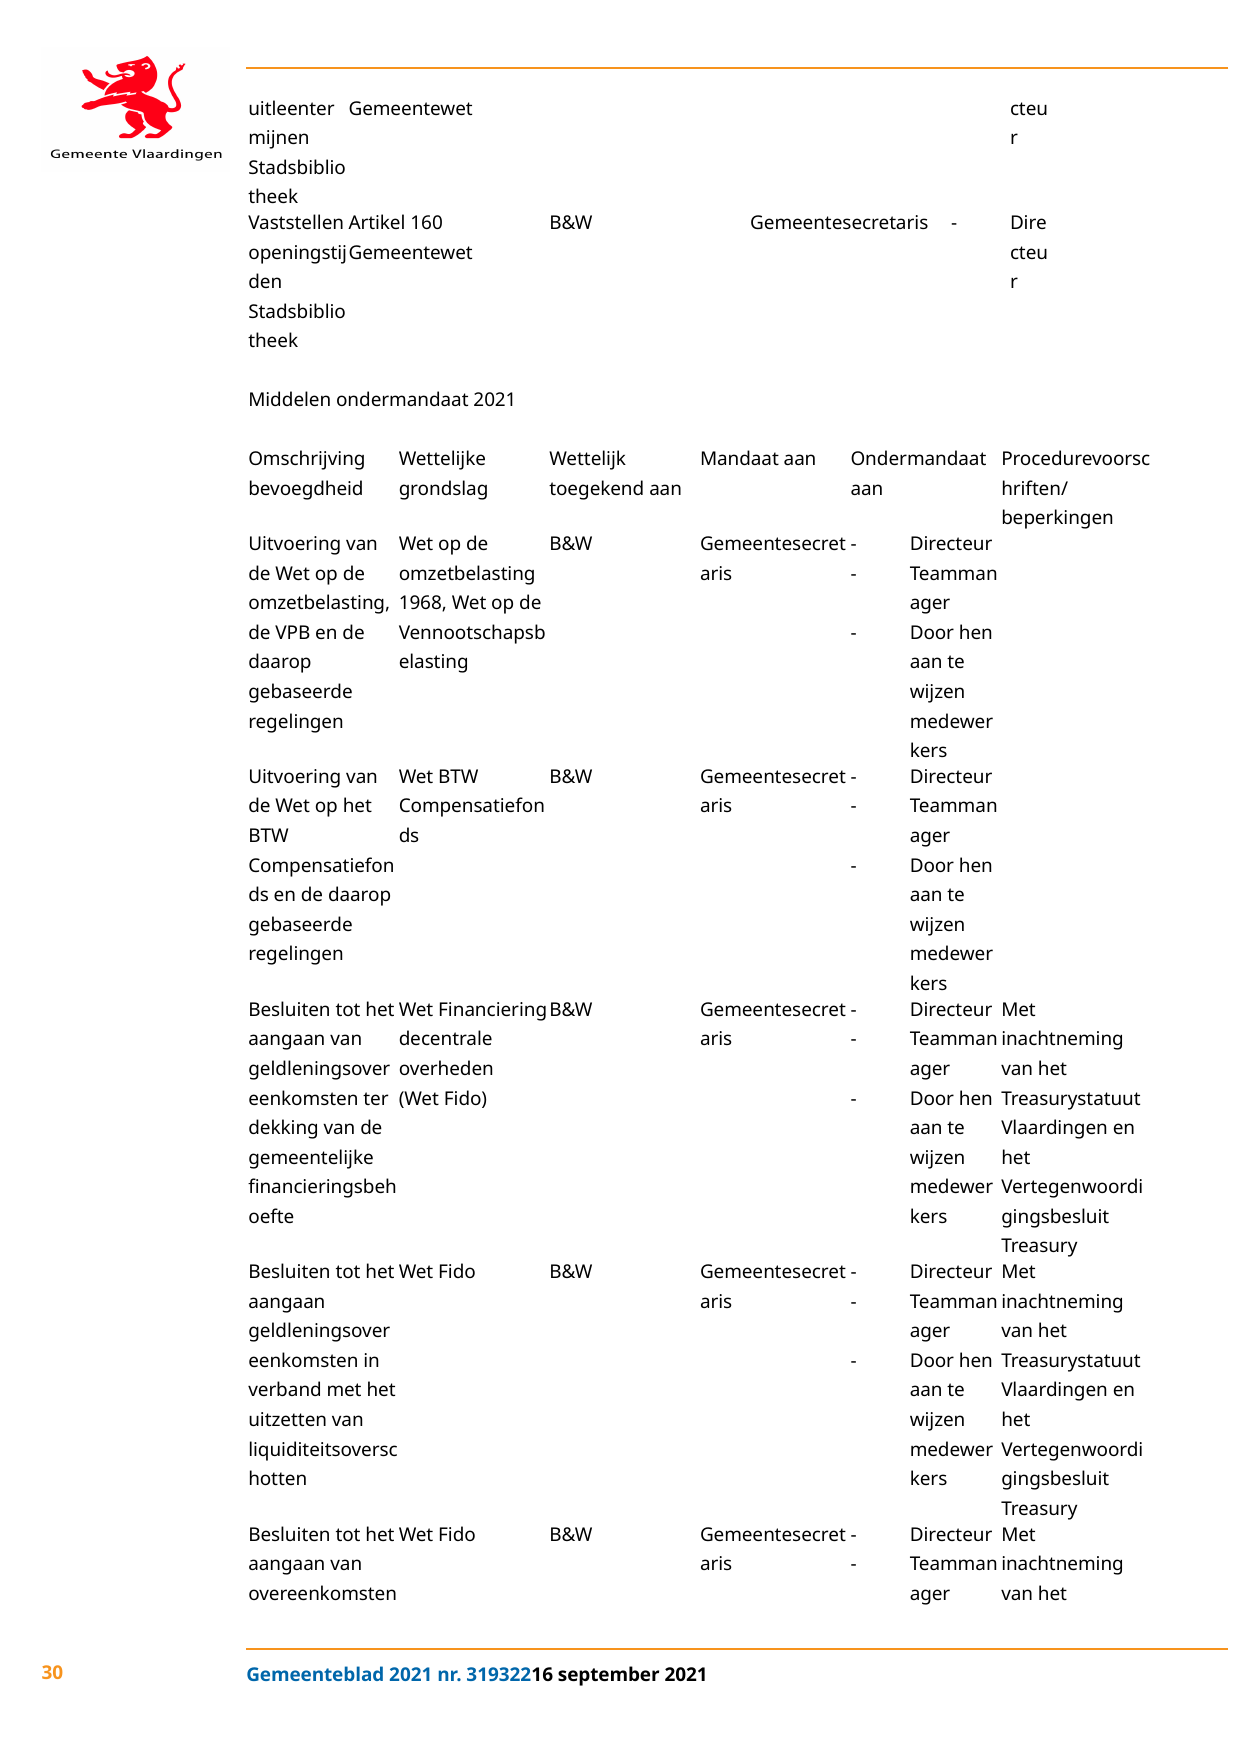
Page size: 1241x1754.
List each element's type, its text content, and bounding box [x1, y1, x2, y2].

table_header Procedurevoorschriften/beperkingen [1001, 445, 1152, 530]
table_cell Met inachtneming van het Treasurystatuut Vlaardingen en het Vertegenwoordigingsbesluit Treasury [1001, 1258, 1152, 1521]
table_cell Uitvoering van de Wet op het BTW Compensatiefonds en de daarop gebaseerde regelingen [248, 763, 398, 996]
table_cell Uitvoering van de Wet op de omzetbelasting, de VPB en de daarop gebaseerde regelingen [248, 530, 398, 763]
table_cell [1051, 95, 1152, 209]
table_cell Gemeentewet [348, 95, 549, 209]
table_cell uitleentermijnen Stadsbibliotheek [248, 95, 348, 209]
table_cell B&W [549, 530, 700, 763]
table_cell B&W [549, 1521, 700, 1606]
table_cell Gemeentesecretaris [750, 209, 951, 353]
table_cell Wet op de omzetbelasting 1968, Wet op de Vennootschapsbelasting [399, 530, 549, 763]
table_cell Besluiten tot het aangaan van geldleningsovereenkomsten ter dekking van de gemeentelijke financieringsbehoefte [248, 996, 398, 1258]
table_cell Directeur Teammanager Door hen aan te wijzen medewerkers [850, 1258, 1001, 1521]
table_cell B&W [549, 1258, 700, 1521]
table_header Wettelijk toegekend aan [549, 445, 700, 530]
table_cell [1001, 530, 1152, 763]
table_cell Met inachtneming van het Treasurystatuut Vlaardingen en het Vertegenwoordigingsbesluit Treasury [1001, 996, 1152, 1258]
table_cell Gemeentesecretaris [700, 1258, 850, 1521]
table_cell Gemeentesecretaris [700, 996, 850, 1258]
table_cell Wet Fido [399, 1521, 549, 1606]
table_cell Artikel 160 Gemeentewet [348, 209, 549, 353]
table_header Mandaat aan [700, 445, 850, 530]
table_cell B&W [549, 996, 700, 1258]
table_cell Met inachtneming van het [1001, 1521, 1152, 1606]
table_cell Directeur Teammanager Door hen aan te wijzen medewerkers [850, 996, 1001, 1258]
table_cell Gemeentesecretaris [700, 763, 850, 996]
table_header Omschrijving bevoegdheid [248, 445, 398, 530]
table_cell Wet BTW Compensatiefonds [399, 763, 549, 996]
table_cell [750, 95, 951, 209]
table_cell Besluiten tot het aangaan geldleningsovereenkomsten in verband met het uitzetten van liquiditeitsoverschotten [248, 1258, 398, 1521]
table_cell cteur [951, 95, 1051, 209]
table_cell Directeur Teammanager Door hen aan te wijzen medewerkers [850, 763, 1001, 996]
text Middelen ondermandaat 2021 [248, 386, 1152, 412]
table_header Wettelijke grondslag [399, 445, 549, 530]
picture [41, 47, 231, 172]
table_header Ondermandaat aan [850, 445, 1001, 530]
table_cell [1001, 763, 1152, 996]
table_cell Gemeentesecretaris [700, 1521, 850, 1606]
table_cell Vaststellen openingstijden Stadsbibliotheek [248, 209, 348, 353]
table_cell Directeur Teammanager Door hen aan te wijzen medewerkers [850, 530, 1001, 763]
table_cell B&W [549, 209, 750, 353]
table_cell Gemeentesecretaris [700, 530, 850, 763]
table_cell [1051, 209, 1152, 353]
table_cell B&W [549, 763, 700, 996]
table_cell Wet Fido [399, 1258, 549, 1521]
table_cell Directeur [951, 209, 1051, 353]
table_cell [549, 95, 750, 209]
table_cell Besluiten tot het aangaan van overeenkomsten [248, 1521, 398, 1606]
table_cell Directeur Teammanager [850, 1521, 1001, 1606]
table_cell Wet Financiering decentrale overheden (Wet Fido) [399, 996, 549, 1258]
